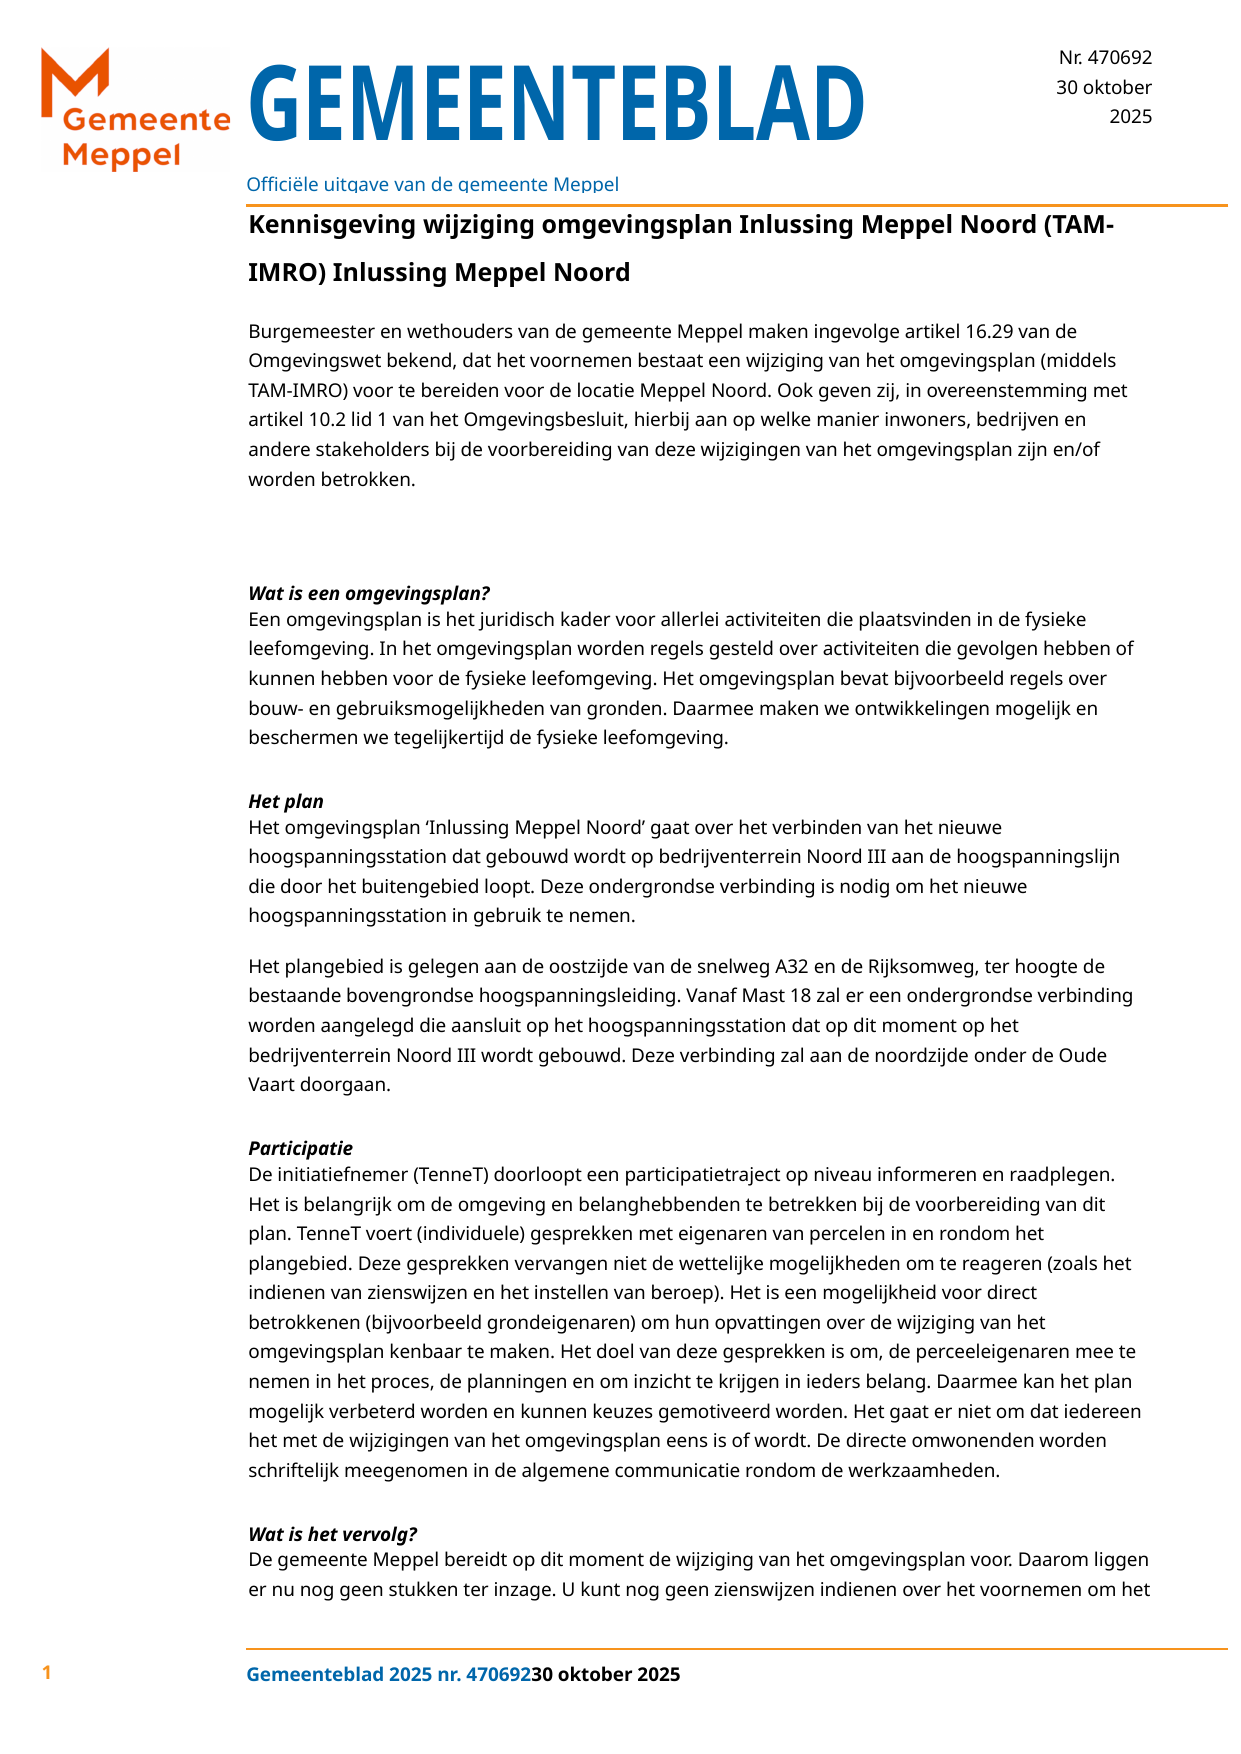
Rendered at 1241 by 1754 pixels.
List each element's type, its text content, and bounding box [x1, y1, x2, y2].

text De gemeente Meppel bereidt op dit moment de wijziging van het omgevingsplan voor. Daarom liggen er nu nog geen stukken ter inzage. U kunt nog geen zienswijzen indienen over het voornemen om het [248, 1547, 1152, 1602]
text Het omgevingsplan ‘Inlussing Meppel Noord’ gaat over het verbinden van het nieuwe hoogspanningsstation dat gebouwd wordt op bedrijventerrein Noord III aan de hoogspanningslijn die door het buitengebied loopt. Deze ondergrondse verbinding is nodig om het nieuwe hoogspanningsstation in gebruik te nemen. [248, 814, 1152, 928]
text Kennisgeving wijziging omgevingsplan Inlussing Meppel Noord (TAM-IMRO) Inlussing Meppel Noord [248, 207, 1152, 288]
text Een omgevingsplan is het juridisch kader voor allerlei activiteiten die plaatsvinden in de fysieke leefomgeving. In het omgevingsplan worden regels gesteld over activiteiten die gevolgen hebben of kunnen hebben voor de fysieke leefomgeving. Het omgevingsplan bevat bijvoorbeeld regels over bouw- en gebruiksmogelijkheden van gronden. Daarmee maken we ontwikkelingen mogelijk en beschermen we tegelijkertijd de fysieke leefomgeving. [248, 606, 1152, 750]
text De initiatiefnemer (TenneT) doorloopt een participatietraject op niveau informeren en raadplegen. Het is belangrijk om de omgeving en belanghebbenden te betrekken bij de voorbereiding van dit plan. TenneT voert (individuele) gesprekken met eigenaren van percelen in en rondom het plangebied. Deze gesprekken vervangen niet de wettelijke mogelijkheden om te reageren (zoals het indienen van zienswijzen en het instellen van beroep). Het is een mogelijkheid voor direct betrokkenen (bijvoorbeeld grondeigenaren) om hun opvattingen over de wijziging van het omgevingsplan kenbaar te maken. Het doel van deze gesprekken is om, de perceeleigenaren mee te nemen in het proces, de planningen en om inzicht te krijgen in ieders belang. Daarmee kan het plan mogelijk verbeterd worden en kunnen keuzes gemotiveerd worden. Het gaat er niet om dat iedereen het met de wijzigingen van het omgevingsplan eens is of wordt. De directe omwonenden worden schriftelijk meegenomen in de algemene communicatie rondom de werkzaamheden. [248, 1161, 1152, 1483]
text Participatie [248, 1135, 1152, 1161]
text Wat is een omgevingsplan? [248, 580, 1152, 606]
text Burgemeester en wethouders van de gemeente Meppel maken ingevolge artikel 16.29 van de Omgevingswet bekend, dat het voornemen bestaat een wijziging van het omgevingsplan (middels TAM-IMRO) voor te bereiden voor de locatie Meppel Noord. Ook geven zij, in overeenstemming met artikel 10.2 lid 1 van het Omgevingsbesluit, hierbij aan op welke manier inwoners, bedrijven en andere stakeholders bij de voorbereiding van deze wijzigingen van het omgevingsplan zijn en/of worden betrokken. [248, 318, 1152, 492]
text Wat is het vervolg? [248, 1521, 1152, 1547]
text Het plan [248, 788, 1152, 814]
picture [41, 47, 231, 172]
text Het plangebied is gelegen aan de oostzijde van de snelweg A32 en de Rijksomweg, ter hoogte de bestaande bovengrondse hoogspanningsleiding. Vanaf Mast 18 zal er een ondergrondse verbinding worden aangelegd die aansluit op het hoogspanningsstation dat op dit moment op het bedrijventerrein Noord III wordt gebouwd. Deze verbinding zal aan de noordzijde onder de Oude Vaart doorgaan. [248, 953, 1152, 1097]
